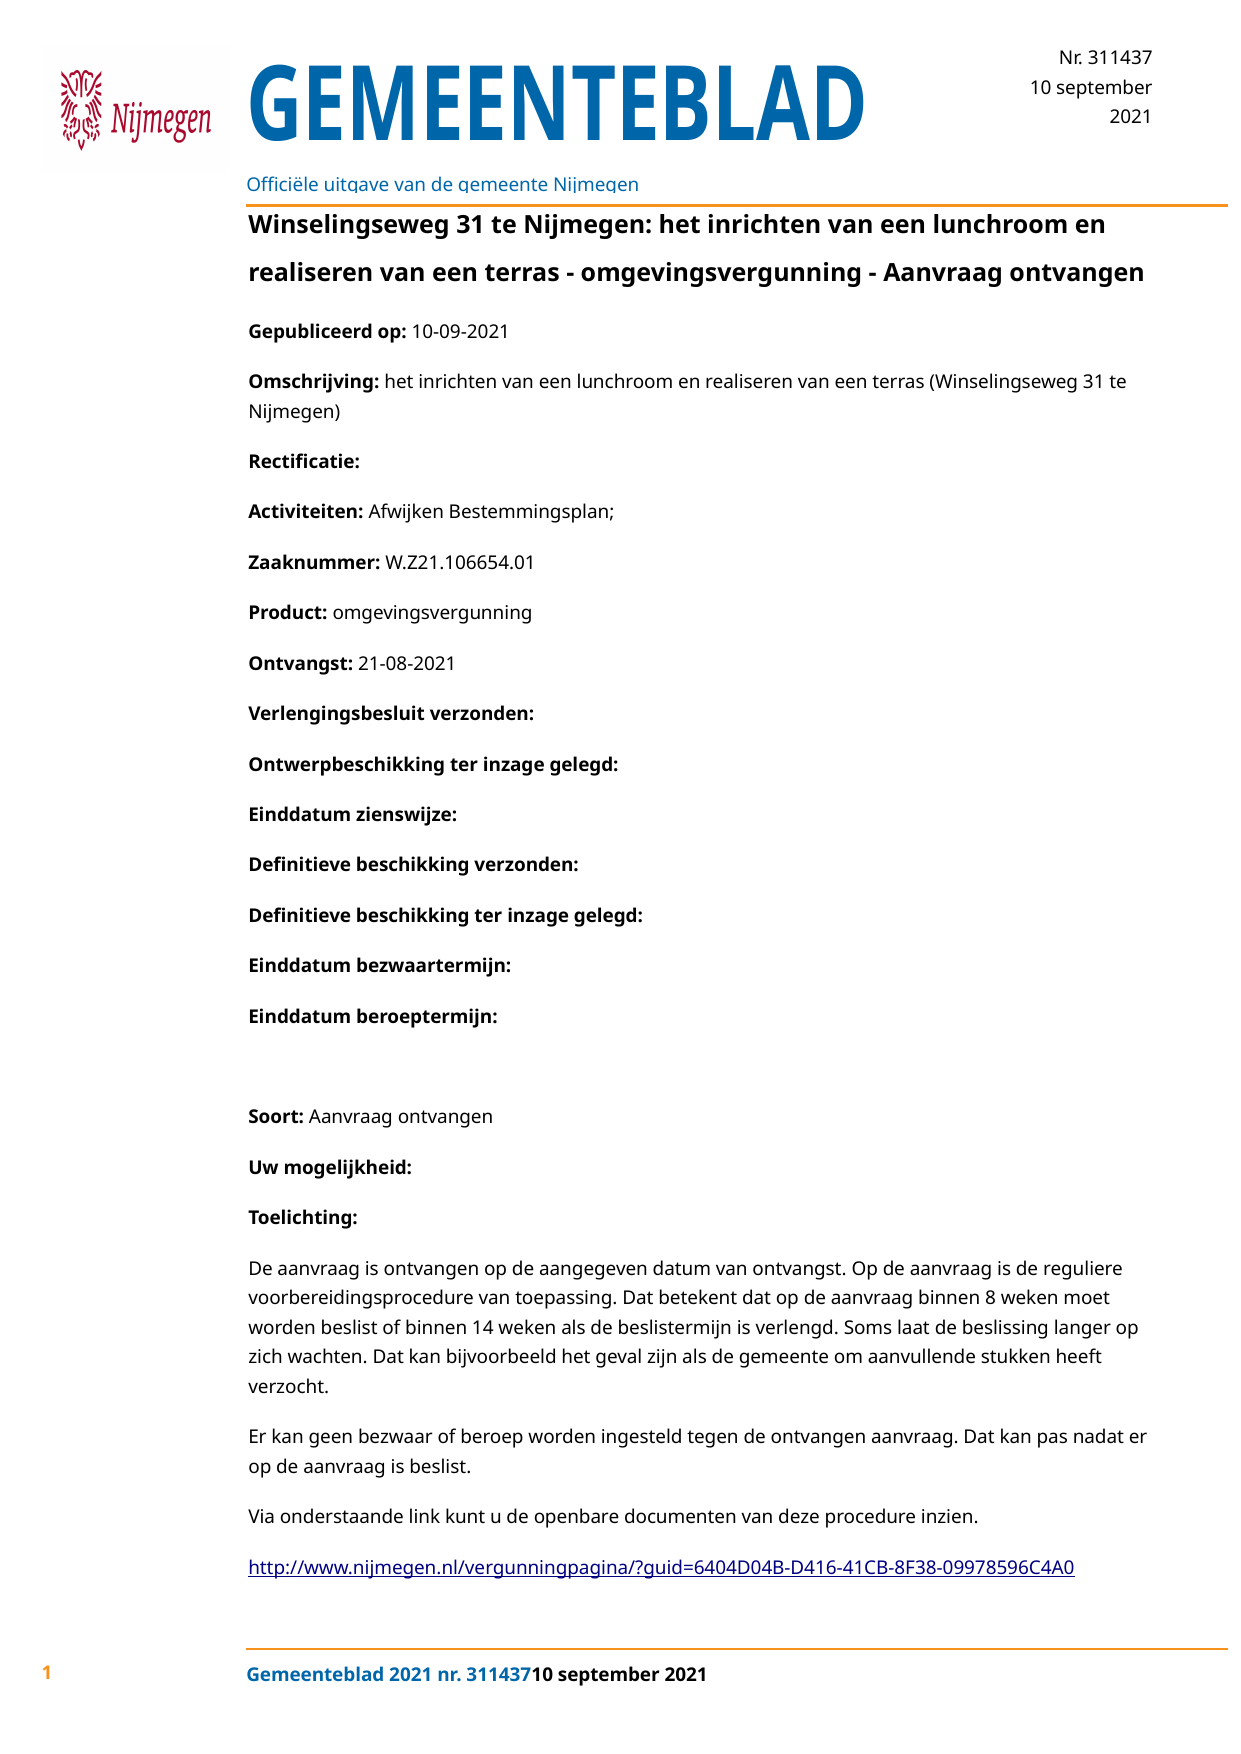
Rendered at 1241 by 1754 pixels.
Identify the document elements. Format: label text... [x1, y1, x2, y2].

text http://www.nijmegen.nl/vergunningpagina/?guid=6404D04B-D416-41CB-8F38-09978596C4A0 [248, 1554, 1152, 1580]
text De aanvraag is ontvangen op de aangegeven datum van ontvangst. Op de aanvraag is de reguliere voorbereidingsprocedure van toepassing. Dat betekent dat op de aanvraag binnen 8 weken moet worden beslist of binnen 14 weken als de beslistermijn is verlengd. Soms laat de beslissing langer op zich wachten. Dat kan bijvoorbeeld het geval zijn als de gemeente om aanvullende stukken heeft verzocht. [248, 1255, 1152, 1399]
text Soort: Aanvraag ontvangen [248, 1104, 1152, 1129]
text Verlengingsbesluit verzonden: [248, 700, 1152, 726]
text Activiteiten: Afwijken Bestemmingsplan; [248, 499, 1152, 524]
text Via onderstaande link kunt u de openbare documenten van deze procedure inzien. [248, 1504, 1152, 1529]
text Uw mogelijkheid: [248, 1154, 1152, 1180]
text Einddatum beroeptermijn: [248, 1003, 1152, 1029]
text Definitieve beschikking verzonden: [248, 852, 1152, 877]
text Einddatum bezwaartermijn: [248, 952, 1152, 978]
text Omschrijving: het inrichten van een lunchroom en realiseren van een terras (Winselingseweg 31 te Nijmegen) [248, 368, 1152, 424]
text Product: omgevingsvergunning [248, 599, 1152, 625]
text Einddatum zienswijze: [248, 801, 1152, 827]
picture [41, 47, 231, 172]
text Toelichting: [248, 1204, 1152, 1230]
text Ontwerpbeschikking ter inzage gelegd: [248, 751, 1152, 777]
text Ontvangst: 21-08-2021 [248, 650, 1152, 676]
text Zaaknummer: W.Z21.106654.01 [248, 549, 1152, 575]
text Winselingseweg 31 te Nijmegen: het inrichten van een lunchroom en realiseren van een terras - omgevingsvergunning - Aanvraag ontvangen [248, 207, 1152, 288]
text Gepubliceerd op: 10-09-2021 [248, 318, 1152, 344]
text Rectificatie: [248, 448, 1152, 474]
text Er kan geen bezwaar of beroep worden ingesteld tegen de ontvangen aanvraag. Dat kan pas nadat er op de aanvraag is beslist. [248, 1424, 1152, 1479]
text Definitieve beschikking ter inzage gelegd: [248, 902, 1152, 928]
